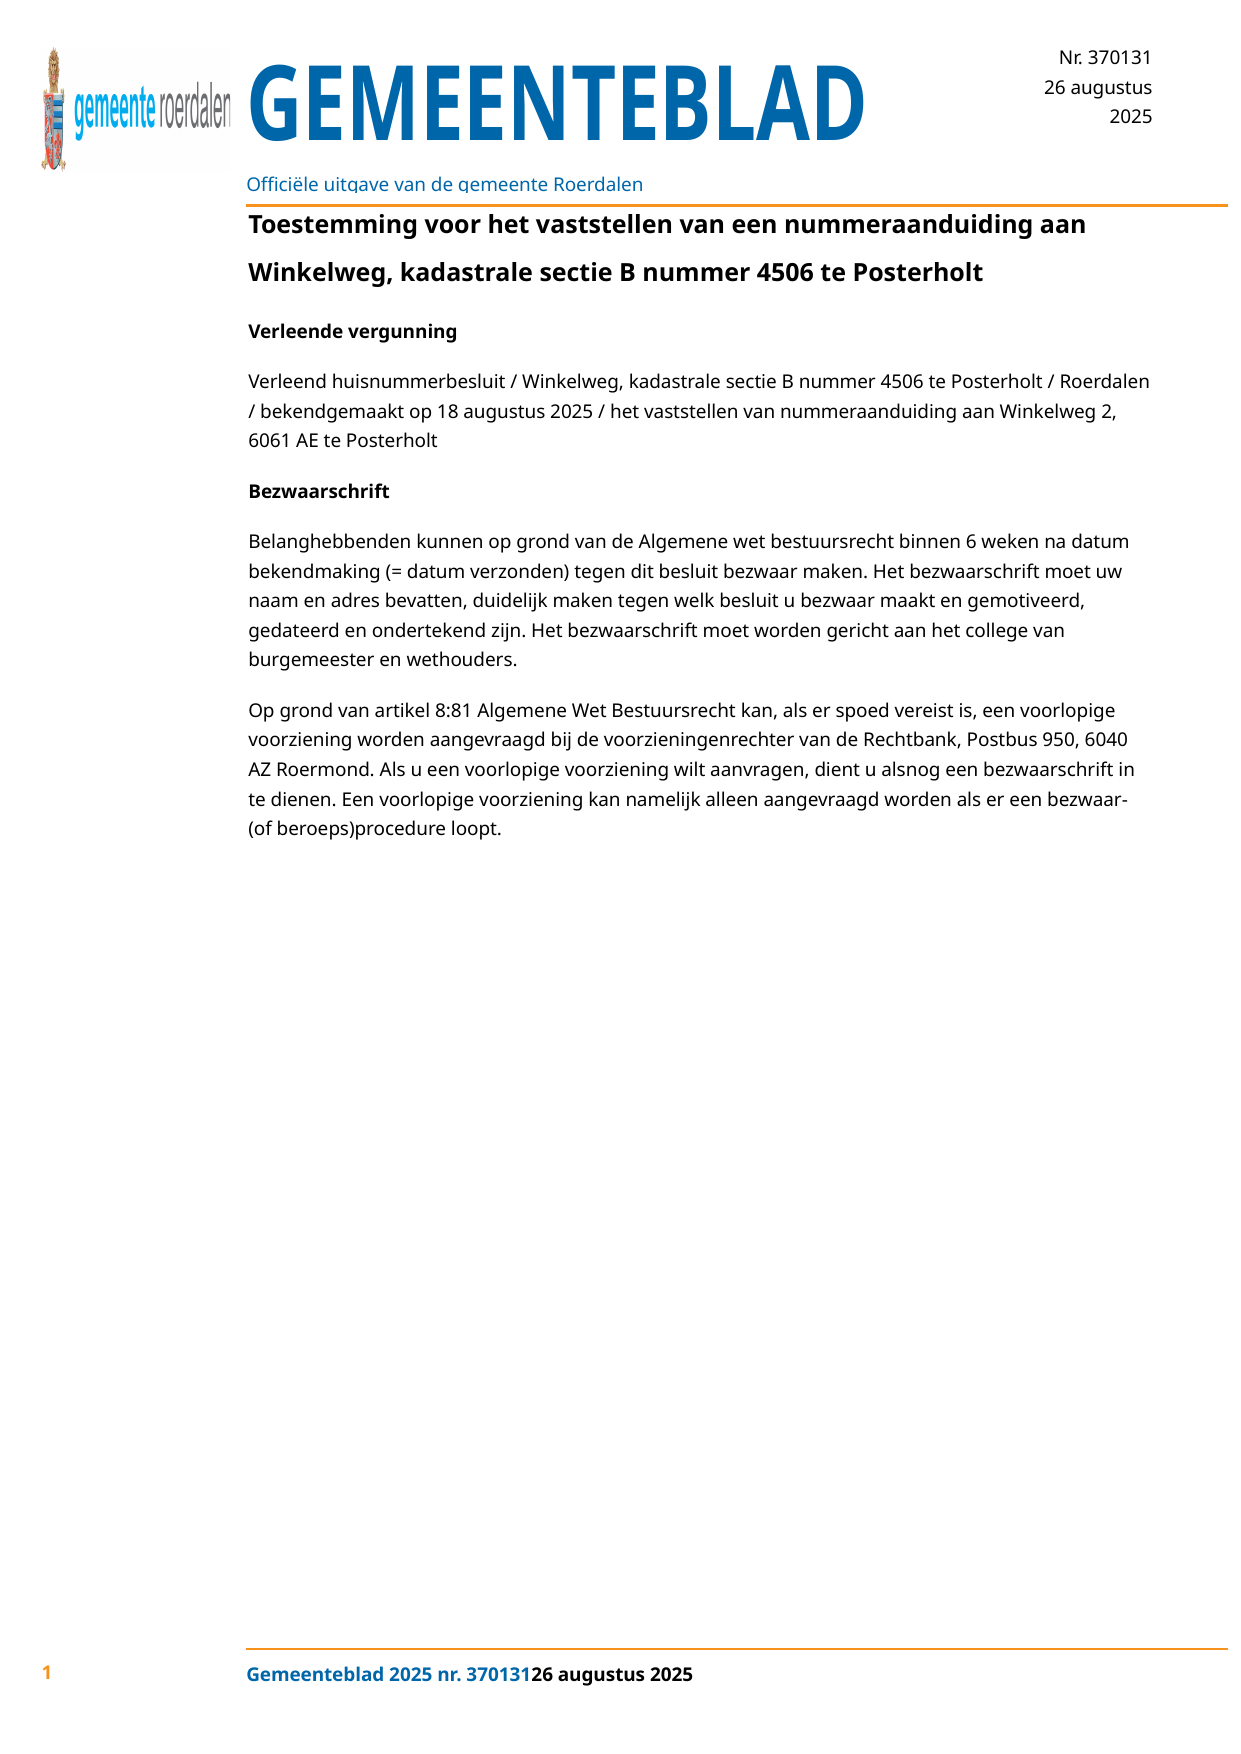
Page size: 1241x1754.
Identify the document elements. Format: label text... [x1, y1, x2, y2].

picture [41, 47, 231, 172]
text Bezwaarschrift [248, 478, 1152, 504]
text Toestemming voor het vaststellen van een nummeraanduiding aan Winkelweg, kadastrale sectie B nummer 4506 te Posterholt [248, 207, 1152, 288]
text Op grond van artikel 8:81 Algemene Wet Bestuursrecht kan, als er spoed vereist is, een voorlopige voorziening worden aangevraagd bij de voorzieningenrechter van de Rechtbank, Postbus 950, 6040 AZ Roermond. Als u een voorlopige voorziening wilt aanvragen, dient u alsnog een bezwaarschrift in te dienen. Een voorlopige voorziening kan namelijk alleen aangevraagd worden als er een bezwaar- (of beroeps)procedure loopt. [248, 697, 1152, 841]
text Verleende vergunning [248, 318, 1152, 344]
text Verleend huisnummerbesluit / Winkelweg, kadastrale sectie B nummer 4506 te Posterholt / Roerdalen / bekendgemaakt op 18 augustus 2025 / het vaststellen van nummeraanduiding aan Winkelweg 2, 6061 AE te Posterholt [248, 368, 1152, 453]
text Belanghebbenden kunnen op grond van de Algemene wet bestuursrecht binnen 6 weken na datum bekendmaking (= datum verzonden) tegen dit besluit bezwaar maken. Het bezwaarschrift moet uw naam en adres bevatten, duidelijk maken tegen welk besluit u bezwaar maakt en gemotiveerd, gedateerd en ondertekend zijn. Het bezwaarschrift moet worden gericht aan het college van burgemeester en wethouders. [248, 528, 1152, 672]
